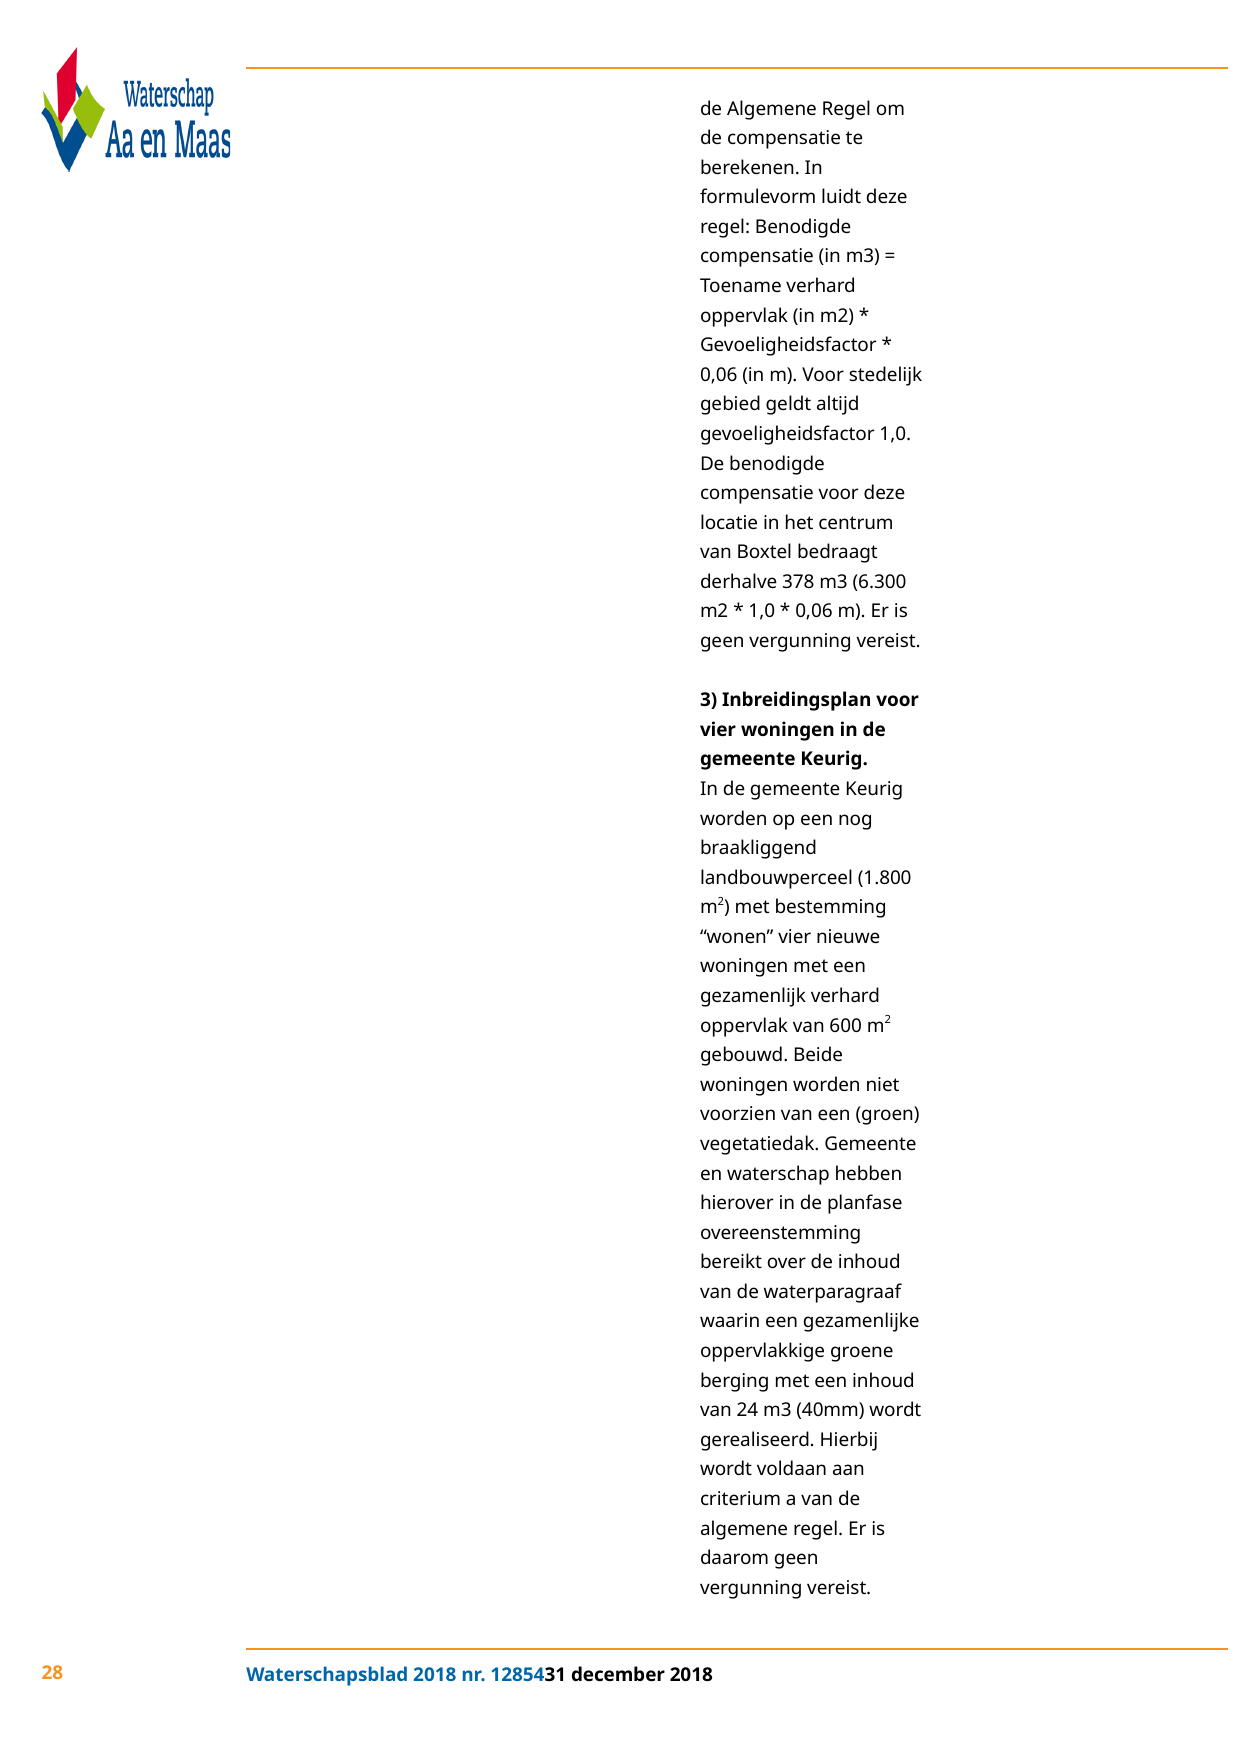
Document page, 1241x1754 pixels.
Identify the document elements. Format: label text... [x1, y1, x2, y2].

table_cell [474, 95, 700, 1600]
table_cell de Algemene Regel om de compensatie te berekenen. In formulevorm luidt deze regel: Benodigde compensatie (in m3) = Toename verhard oppervlak (in m2) * Gevoeligheidsfactor * 0,06 (in m). Voor stedelijk gebied geldt altijd gevoeligheidsfactor 1,0. De benodigde compensatie voor deze locatie in het centrum van Boxtel bedraagt derhalve 378 m3 (6.300 m2 * 1,0 * 0,06 m). Er is geen vergunning vereist. 3) Inbreidingsplan voor vier woningen in de gemeente Keurig. In de gemeente Keurig worden op een nog braakliggend landbouwperceel (1.800 m2) met bestemming “wonen” vier nieuwe woningen met een gezamenlijk verhard oppervlak van 600 m2 gebouwd. Beide woningen worden niet voorzien van een (groen) vegetatiedak. Gemeente en waterschap hebben hierover in de planfase overeenstemming bereikt over de inhoud van de waterparagraaf waarin een gezamenlijke oppervlakkige groene berging met een inhoud van 24 m3 (40mm) wordt gerealiseerd. Hierbij wordt voldaan aan criterium a van de algemene regel. Er is daarom geen vergunning vereist. [700, 95, 926, 1600]
table_cell [926, 95, 1152, 1600]
picture [41, 47, 231, 172]
table_cell [248, 95, 474, 1600]
